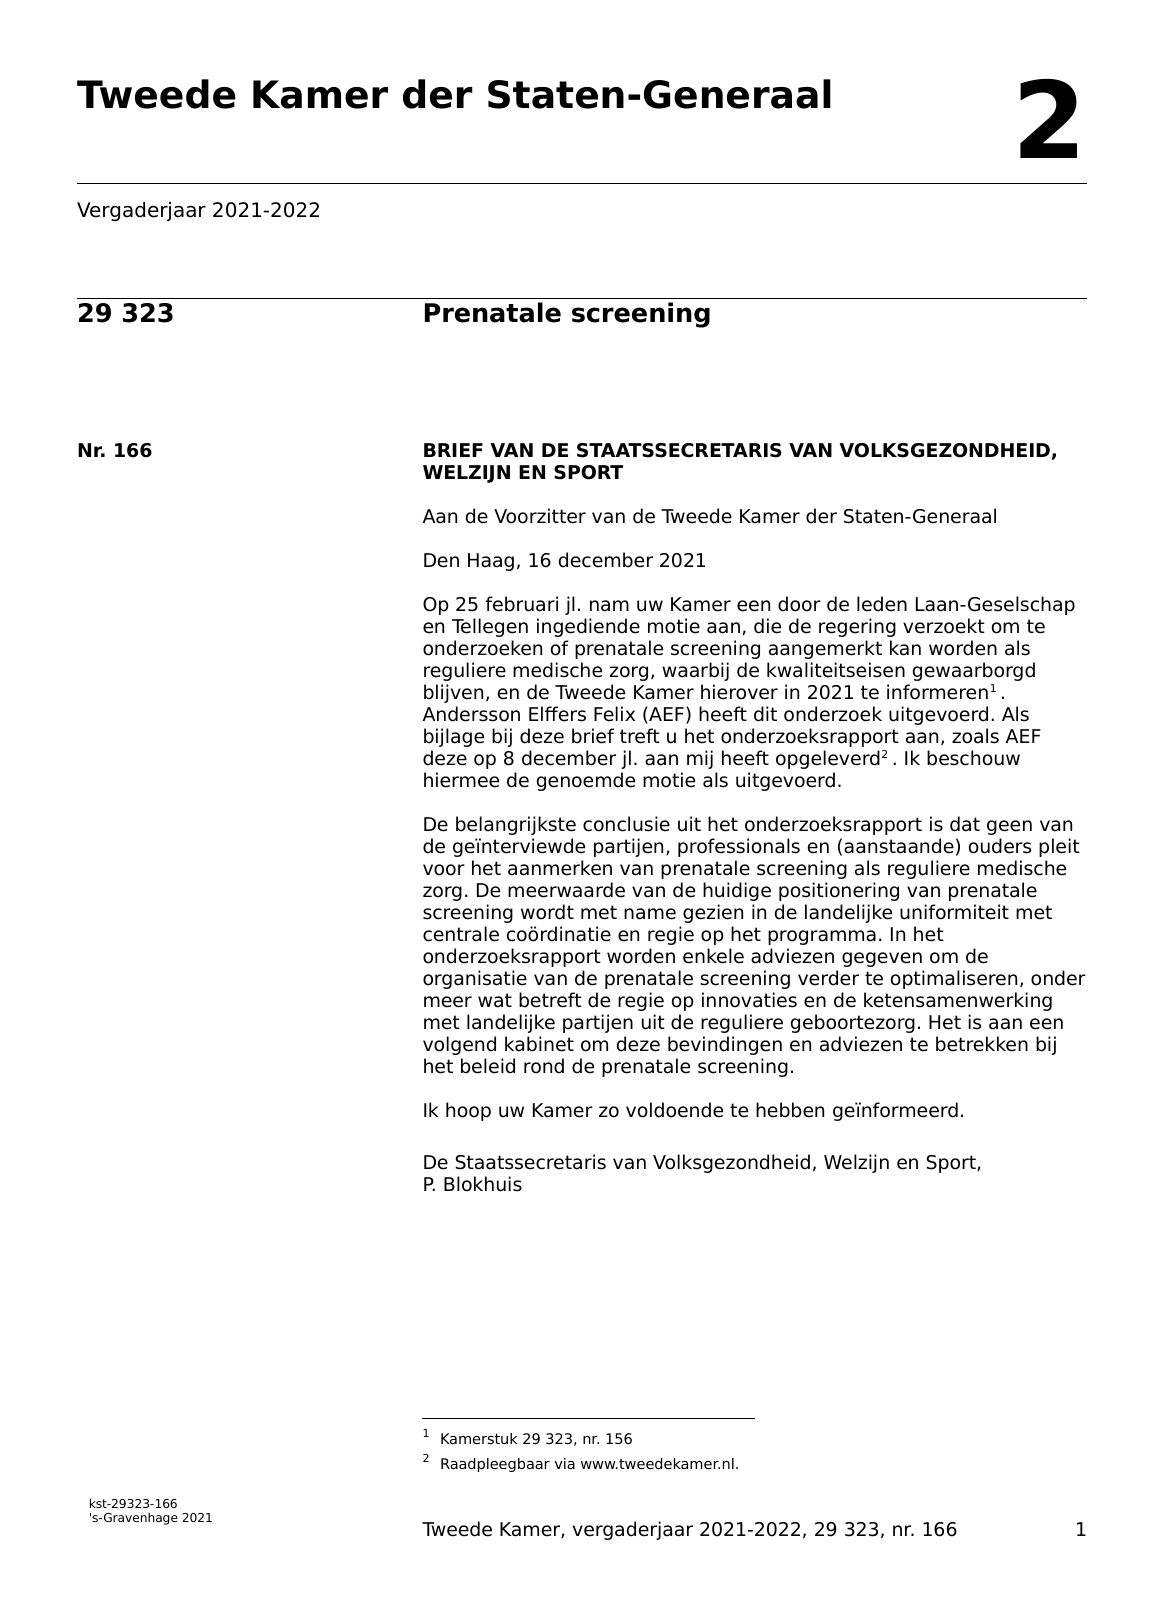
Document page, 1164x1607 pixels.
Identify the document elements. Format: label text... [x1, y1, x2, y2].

table_header 2 [886, 59, 1087, 183]
text Op 25 februari jl. nam uw Kamer een door de leden Laan-Geselschap en Tellegen ingediende motie aan, die de regering verzoekt om te onderzoeken of prenatale screening aangemerkt kan worden als reguliere medische zorg, waarbij de kwaliteitseisen gewaarborgd blijven, en de Tweede Kamer hierover in 2021 te informeren. Andersson Elffers Felix (AEF) heeft dit onderzoek uitgevoerd. Als bijlage bij deze brief treft u het onderzoeksrapport aan, zoals AEF deze op 8 december jl. aan mij heeft opgeleverd. Ik beschouw hiermee de genoemde motie als uitgevoerd. [422, 594, 1087, 792]
text De belangrijkste conclusie uit het onderzoeksrapport is dat geen van de geïnterviewde partijen, professionals en (aanstaande) ouders pleit voor het aanmerken van prenatale screening als reguliere medische zorg. De meerwaarde van de huidige positionering van prenatale screening wordt met name gezien in de landelijke uniformiteit met centrale coördinatie en regie op het programma. In het onderzoeksrapport worden enkele adviezen gegeven om de organisatie van de prenatale screening verder te optimaliseren, onder meer wat betreft de regie op innovaties en de ketensamenwerking met landelijke partijen uit de reguliere geboortezorg. Het is aan een volgend kabinet om deze bevindingen en adviezen te betrekken bij het beleid rond de prenatale screening. [422, 814, 1087, 1078]
text Raadpleegbaar via www.tweedekamer.nl. [422, 1452, 1087, 1474]
text Den Haag, 16 december 2021 [422, 550, 1087, 572]
subtitle 29 323 Prenatale screening [77, 299, 1087, 329]
table_cell Vergaderjaar 2021-2022 [77, 184, 1087, 298]
text Ik hoop uw Kamer zo voldoende te hebben geïnformeerd. [422, 1100, 1087, 1122]
text De Staatssecretaris van Volksgezondheid, Welzijn en Sport, P. Blokhuis [422, 1152, 1087, 1196]
subtitle Nr. 166 BRIEF VAN DE STAATSSECRETARIS VAN VOLKSGEZONDHEID, WELZIJN EN SPORT [77, 440, 1087, 484]
text Kamerstuk 29 323, nr. 156 [422, 1427, 1087, 1449]
text Aan de Voorzitter van de Tweede Kamer der Staten-Generaal [422, 506, 1087, 528]
table_header Tweede Kamer der Staten-Generaal [77, 59, 886, 183]
text kst-29323-166 [88, 1497, 323, 1511]
text 's-Gravenhage 2021 [88, 1511, 323, 1525]
